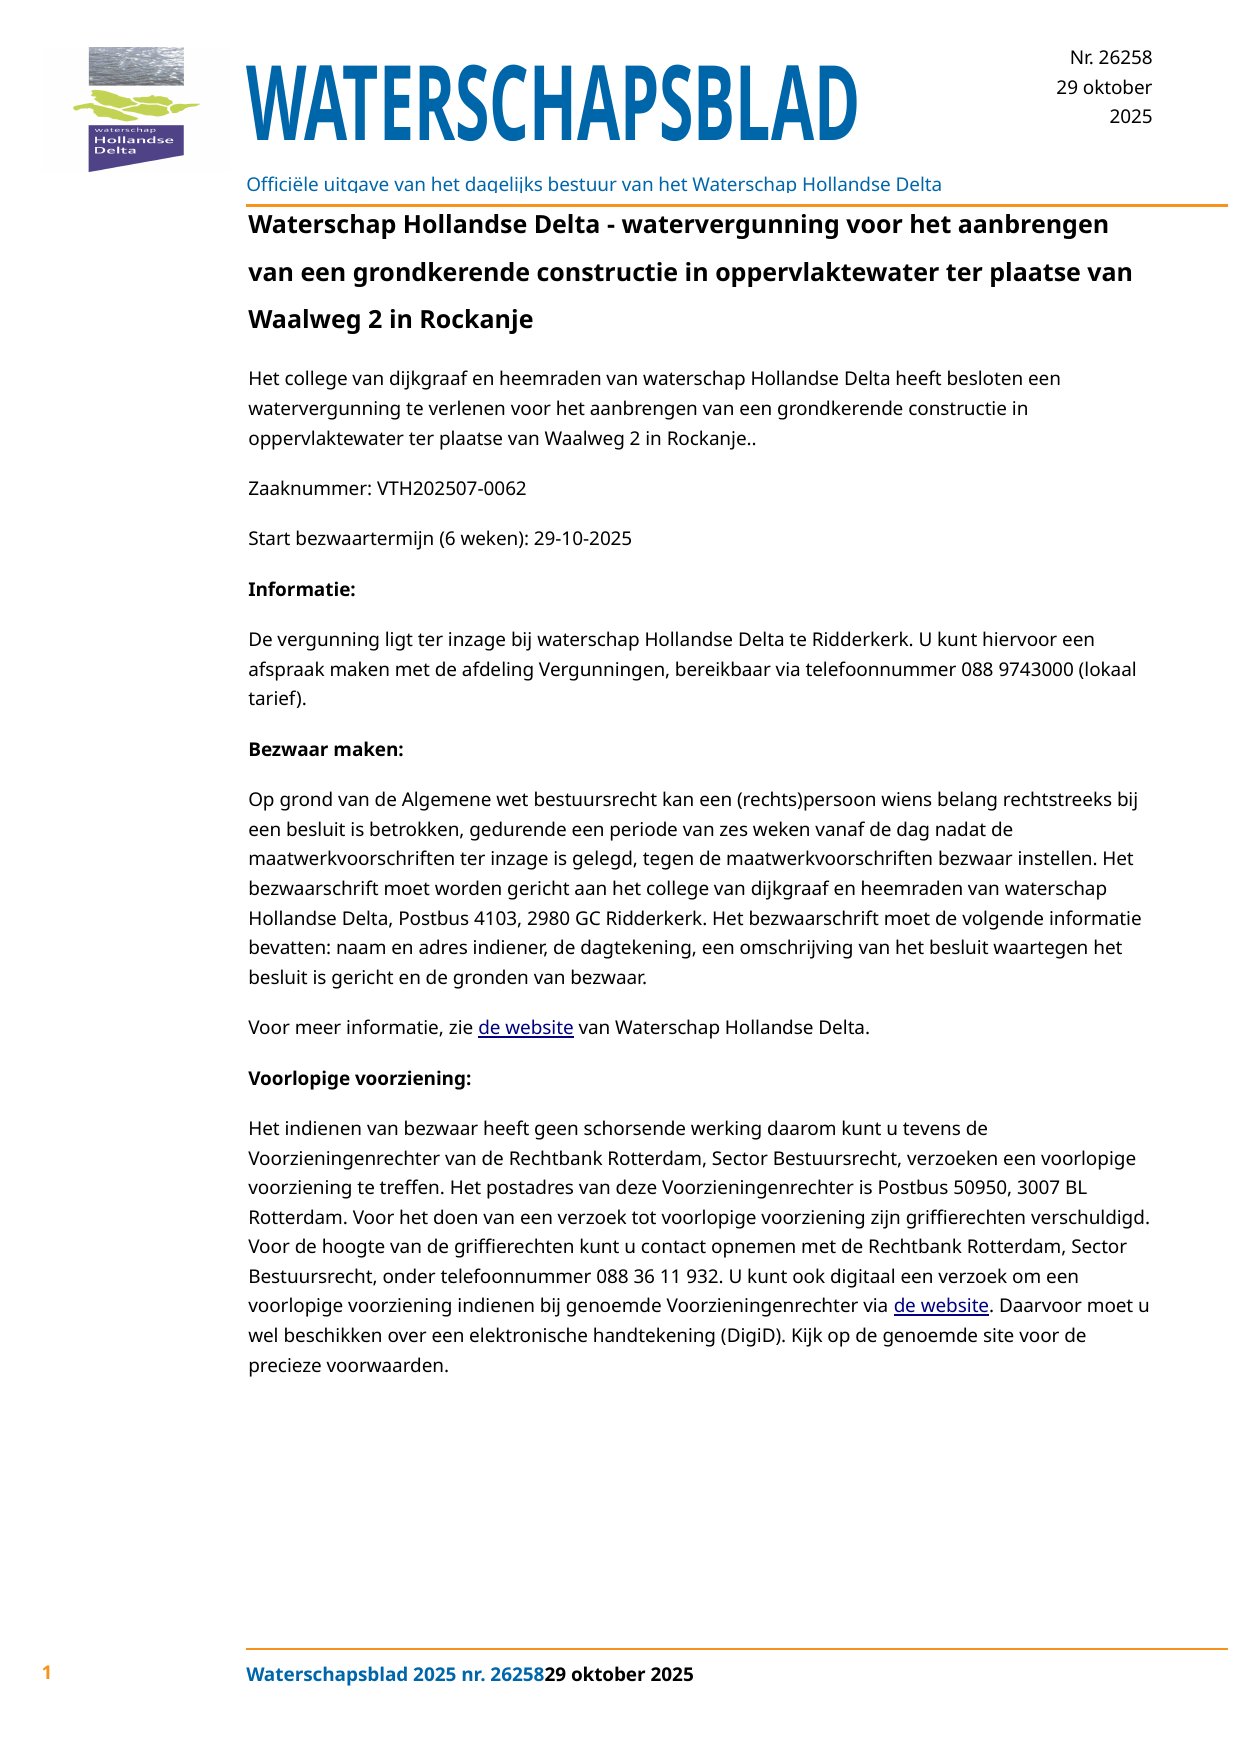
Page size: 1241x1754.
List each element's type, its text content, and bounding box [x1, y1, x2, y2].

text Op grond van de Algemene wet bestuursrecht kan een (rechts)persoon wiens belang rechtstreeks bij een besluit is betrokken, gedurende een periode van zes weken vanaf de dag nadat de maatwerkvoorschriften ter inzage is gelegd, tegen de maatwerkvoorschriften bezwaar instellen. Het bezwaarschrift moet worden gericht aan het college van dijkgraaf en heemraden van waterschap Hollandse Delta, Postbus 4103, 2980 GC Ridderkerk. Het bezwaarschrift moet de volgende informatie bevatten: naam en adres indiener, de dagtekening, een omschrijving van het besluit waartegen het besluit is gericht en de gronden van bezwaar. [248, 786, 1152, 989]
picture [41, 47, 231, 172]
text Voor meer informatie, zie de website van Waterschap Hollandse Delta. [248, 1014, 1152, 1040]
text Waterschap Hollandse Delta - watervergunning voor het aanbrengen van een grondkerende constructie in oppervlaktewater ter plaatse van Waalweg 2 in Rockanje [248, 207, 1152, 336]
text Voorlopige voorziening: [248, 1065, 1152, 1090]
text Start bezwaartermijn (6 weken): 29-10-2025 [248, 526, 1152, 551]
text Informatie: [248, 576, 1152, 602]
text Het college van dijkgraaf en heemraden van waterschap Hollandse Delta heeft besloten een watervergunning te verlenen voor het aanbrengen van een grondkerende constructie in oppervlaktewater ter plaatse van Waalweg 2 in Rockanje.. [248, 366, 1152, 450]
text Het indienen van bezwaar heeft geen schorsende werking daarom kunt u tevens de Voorzieningenrechter van de Rechtbank Rotterdam, Sector Bestuursrecht, verzoeken een voorlopige voorziening te treffen. Het postadres van deze Voorzieningenrechter is Postbus 50950, 3007 BL Rotterdam. Voor het doen van een verzoek tot voorlopige voorziening zijn griffierechten verschuldigd. Voor de hoogte van de griffierechten kunt u contact opnemen met de Rechtbank Rotterdam, Sector Bestuursrecht, onder telefoonnummer 088 36 11 932. U kunt ook digitaal een verzoek om een voorlopige voorziening indienen bij genoemde Voorzieningenrechter via de website. Daarvoor moet u wel beschikken over een elektronische handtekening (DigiD). Kijk op de genoemde site voor de precieze voorwaarden. [248, 1115, 1152, 1377]
text Bezwaar maken: [248, 736, 1152, 762]
text Zaaknummer: VTH202507-0062 [248, 475, 1152, 501]
text De vergunning ligt ter inzage bij waterschap Hollandse Delta te Ridderkerk. U kunt hiervoor een afspraak maken met de afdeling Vergunningen, bereikbaar via telefoonnummer 088 9743000 (lokaal tarief). [248, 626, 1152, 711]
